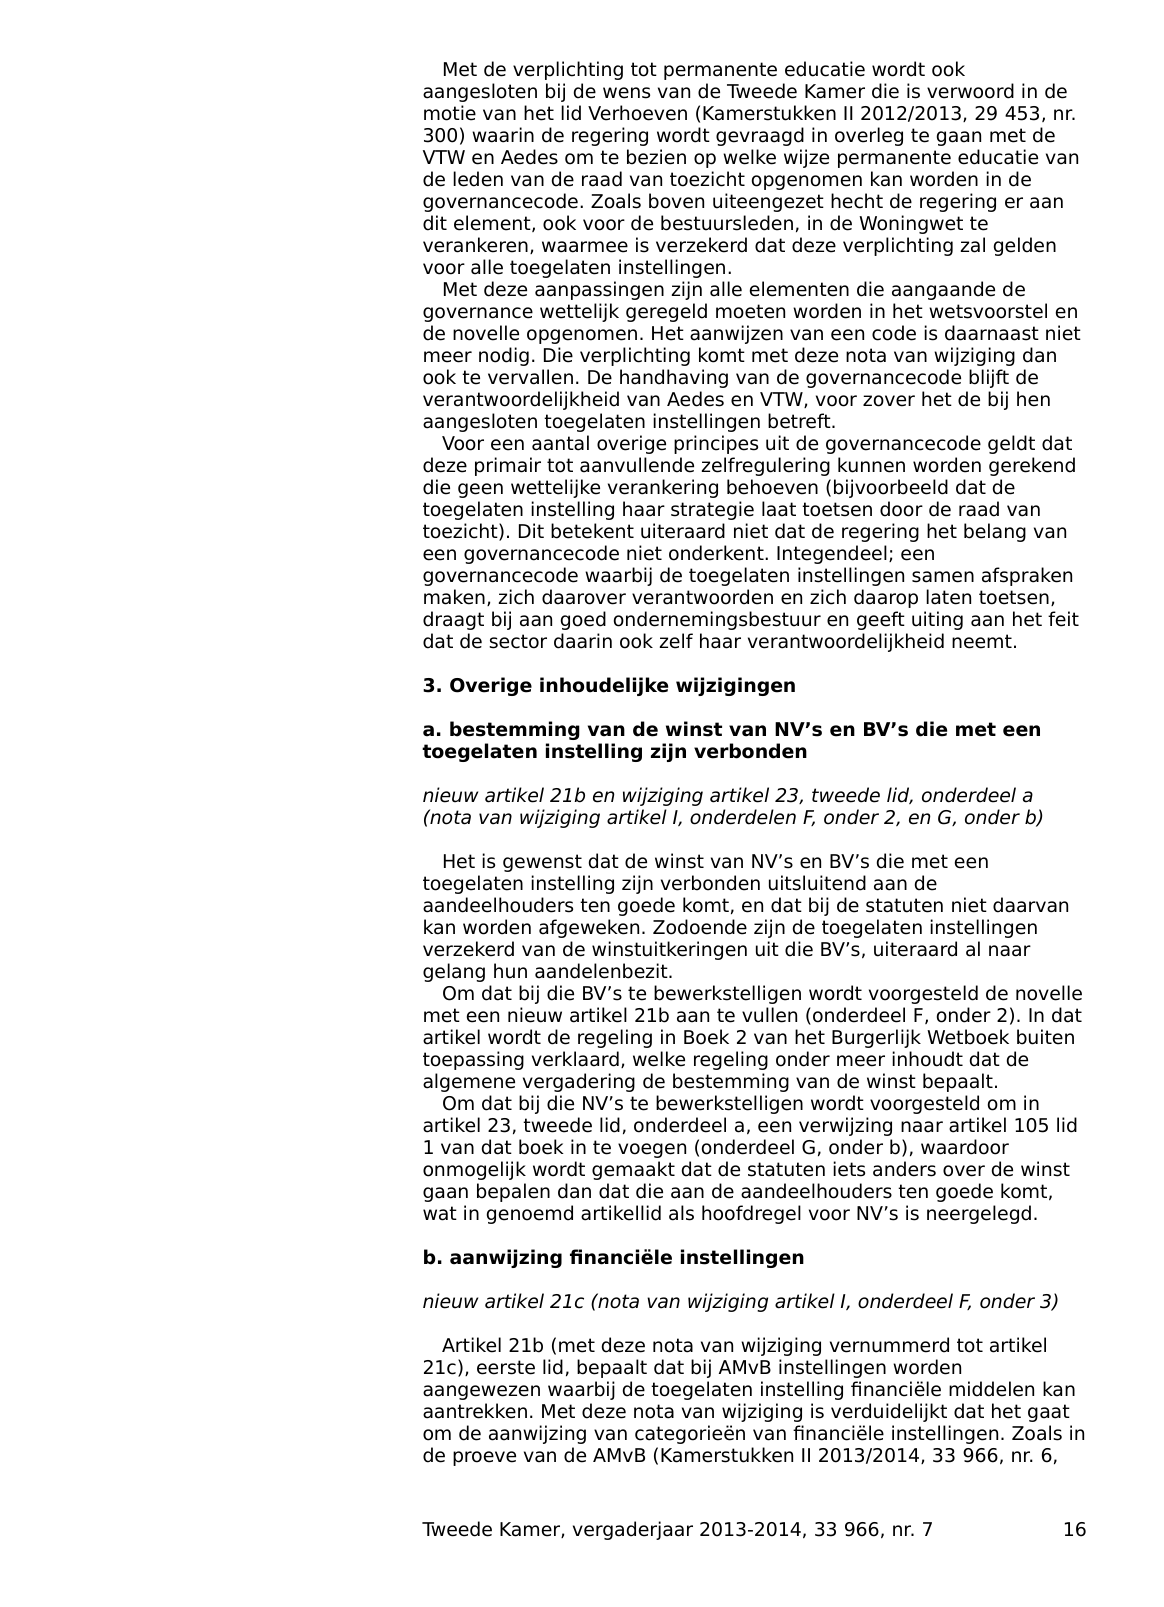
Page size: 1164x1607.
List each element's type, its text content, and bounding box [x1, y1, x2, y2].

text Artikel 21b (met deze nota van wijziging vernummerd tot artikel 21c), eerste lid, bepaalt dat bij AMvB instellingen worden aangewezen waarbij de toegelaten instelling financiële middelen kan aantrekken. Met deze nota van wijziging is verduidelijkt dat het gaat om de aanwijzing van categorieën van financiële instellingen. Zoals in de proeve van de AMvB (Kamerstukken II 2013/2014, 33 966, nr. 6, [422, 1335, 1087, 1467]
subtitle nieuw artikel 21c (nota van wijziging artikel I, onderdeel F, onder 3) [422, 1291, 1087, 1313]
subtitle 3. Overige inhoudelijke wijzigingen [422, 675, 1087, 697]
subtitle b. aanwijzing financiële instellingen [422, 1247, 1087, 1269]
text Het is gewenst dat de winst van NV’s en BV’s die met een toegelaten instelling zijn verbonden uitsluitend aan de aandeelhouders ten goede komt, en dat bij de statuten niet daarvan kan worden afgeweken. Zodoende zijn de toegelaten instellingen verzekerd van de winstuitkeringen uit die BV’s, uiteraard al naar gelang hun aandelenbezit. [422, 851, 1087, 983]
text Met deze aanpassingen zijn alle elementen die aangaande de governance wettelijk geregeld moeten worden in het wetsvoorstel en de novelle opgenomen. Het aanwijzen van een code is daarnaast niet meer nodig. Die verplichting komt met deze nota van wijziging dan ook te vervallen. De handhaving van de governancecode blijft de verantwoordelijkheid van Aedes en VTW, voor zover het de bij hen aangesloten toegelaten instellingen betreft. [422, 279, 1087, 433]
subtitle nieuw artikel 21b en wijziging artikel 23, tweede lid, onderdeel a (nota van wijziging artikel I, onderdelen F, onder 2, en G, onder b) [422, 785, 1087, 829]
text Voor een aantal overige principes uit de governancecode geldt dat deze primair tot aanvullende zelfregulering kunnen worden gerekend die geen wettelijke verankering behoeven (bijvoorbeeld dat de toegelaten instelling haar strategie laat toetsen door de raad van toezicht). Dit betekent uiteraard niet dat de regering het belang van een governancecode niet onderkent. Integendeel; een governancecode waarbij de toegelaten instellingen samen afspraken maken, zich daarover verantwoorden en zich daarop laten toetsen, draagt bij aan goed ondernemingsbestuur en geeft uiting aan het feit dat de sector daarin ook zelf haar verantwoordelijkheid neemt. [422, 433, 1087, 652]
text Met de verplichting tot permanente educatie wordt ook aangesloten bij de wens van de Tweede Kamer die is verwoord in de motie van het lid Verhoeven (Kamerstukken II 2012/2013, 29 453, nr. 300) waarin de regering wordt gevraagd in overleg te gaan met de VTW en Aedes om te bezien op welke wijze permanente educatie van de leden van de raad van toezicht opgenomen kan worden in de governancecode. Zoals boven uiteengezet hecht de regering er aan dit element, ook voor de bestuursleden, in de Woningwet te verankeren, waarmee is verzekerd dat deze verplichting zal gelden voor alle toegelaten instellingen. [422, 59, 1087, 279]
subtitle a. bestemming van de winst van NV’s en BV’s die met een toegelaten instelling zijn verbonden [422, 719, 1087, 763]
text Om dat bij die NV’s te bewerkstelligen wordt voorgesteld om in artikel 23, tweede lid, onderdeel a, een verwijzing naar artikel 105 lid 1 van dat boek in te voegen (onderdeel G, onder b), waardoor onmogelijk wordt gemaakt dat de statuten iets anders over de winst gaan bepalen dan dat die aan de aandeelhouders ten goede komt, wat in genoemd artikellid als hoofdregel voor NV’s is neergelegd. [422, 1093, 1087, 1225]
text Om dat bij die BV’s te bewerkstelligen wordt voorgesteld de novelle met een nieuw artikel 21b aan te vullen (onderdeel F, onder 2). In dat artikel wordt de regeling in Boek 2 van het Burgerlijk Wetboek buiten toepassing verklaard, welke regeling onder meer inhoudt dat de algemene vergadering de bestemming van de winst bepaalt. [422, 983, 1087, 1093]
